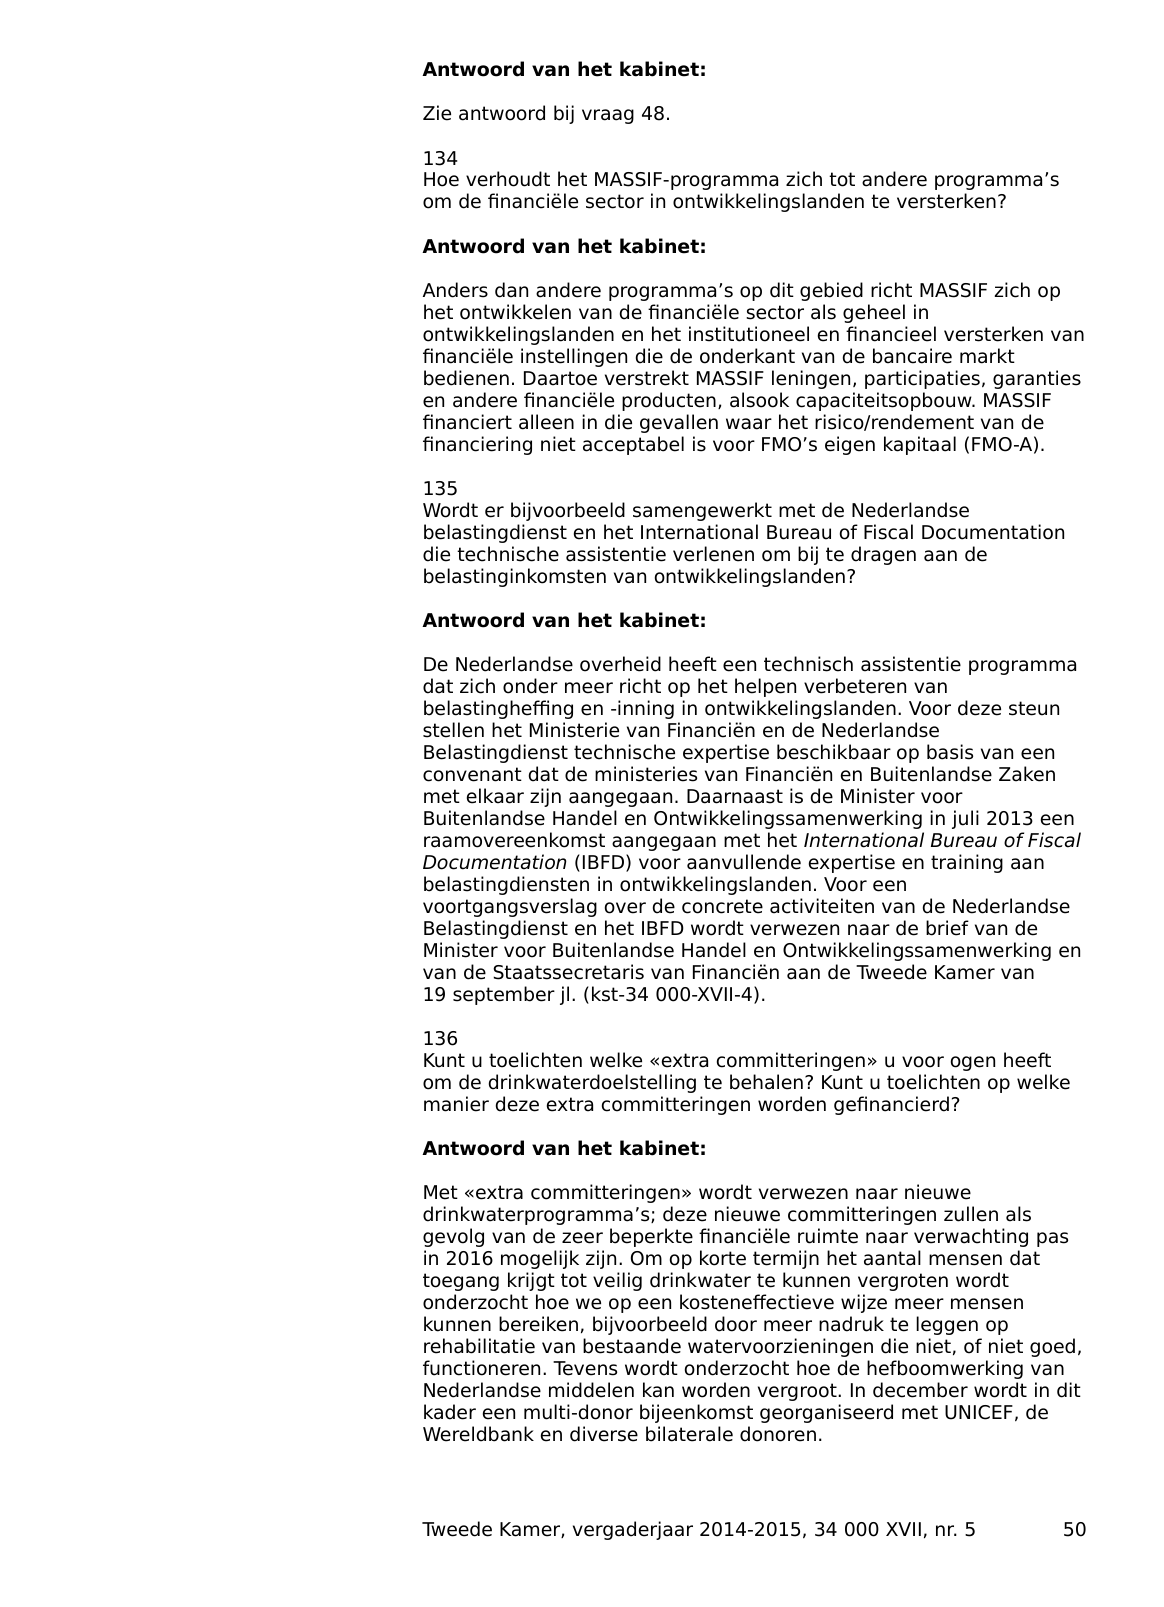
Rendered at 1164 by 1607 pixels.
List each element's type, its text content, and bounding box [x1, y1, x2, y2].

text Anders dan andere programma’s op dit gebied richt MASSIF zich op het ontwikkelen van de financiële sector als geheel in ontwikkelingslanden en het institutioneel en financieel versterken van financiële instellingen die de onderkant van de bancaire markt bedienen. Daartoe verstrekt MASSIF leningen, participaties, garanties en andere financiële producten, alsook capaciteitsopbouw. MASSIF financiert alleen in die gevallen waar het risico/rendement van de financiering niet acceptabel is voor FMO’s eigen kapitaal (FMO-A). [422, 280, 1087, 456]
subtitle Antwoord van het kabinet: [422, 610, 1087, 632]
text 136 [422, 1028, 1087, 1050]
text Zie antwoord bij vraag 48. [422, 103, 1087, 125]
text Kunt u toelichten welke «extra committeringen» u voor ogen heeft om de drinkwaterdoelstelling te behalen? Kunt u toelichten op welke manier deze extra committeringen worden gefinancierd? [422, 1050, 1087, 1116]
subtitle Antwoord van het kabinet: [422, 1138, 1087, 1160]
text 135 [422, 478, 1087, 500]
subtitle Antwoord van het kabinet: [422, 236, 1087, 257]
text 134 [422, 147, 1087, 169]
text Wordt er bijvoorbeeld samengewerkt met de Nederlandse belastingdienst en het International Bureau of Fiscal Documentation die technische assistentie verlenen om bij te dragen aan de belastinginkomsten van ontwikkelingslanden? [422, 500, 1087, 588]
text De Nederlandse overheid heeft een technisch assistentie programma dat zich onder meer richt op het helpen verbeteren van belastingheffing en -inning in ontwikkelingslanden. Voor deze steun stellen het Ministerie van Financiën en de Nederlandse Belastingdienst technische expertise beschikbaar op basis van een convenant dat de ministeries van Financiën en Buitenlandse Zaken met elkaar zijn aangegaan. Daarnaast is de Minister voor Buitenlandse Handel en Ontwikkelingssamenwerking in juli 2013 een raamovereenkomst aangegaan met het International Bureau of Fiscal Documentation (IBFD) voor aanvullende expertise en training aan belastingdiensten in ontwikkelingslanden. Voor een voortgangsverslag over de concrete activiteiten van de Nederlandse Belastingdienst en het IBFD wordt verwezen naar de brief van de Minister voor Buitenlandse Handel en Ontwikkelingssamenwerking en van de Staatssecretaris van Financiën aan de Tweede Kamer van 19 september jl. (kst-34 000-XVII-4). [422, 654, 1087, 1006]
text Met «extra committeringen» wordt verwezen naar nieuwe drinkwaterprogramma’s; deze nieuwe committeringen zullen als gevolg van de zeer beperkte financiële ruimte naar verwachting pas in 2016 mogelijk zijn. Om op korte termijn het aantal mensen dat toegang krijgt tot veilig drinkwater te kunnen vergroten wordt onderzocht hoe we op een kosteneffectieve wijze meer mensen kunnen bereiken, bijvoorbeeld door meer nadruk te leggen op rehabilitatie van bestaande watervoorzieningen die niet, of niet goed, functioneren. Tevens wordt onderzocht hoe de hefboomwerking van Nederlandse middelen kan worden vergroot. In december wordt in dit kader een multi-donor bijeenkomst georganiseerd met UNICEF, de Wereldbank en diverse bilaterale donoren. [422, 1182, 1087, 1446]
subtitle Antwoord van het kabinet: [422, 59, 1087, 81]
text Hoe verhoudt het MASSIF-programma zich tot andere programma’s om de financiële sector in ontwikkelingslanden te versterken? [422, 169, 1087, 213]
